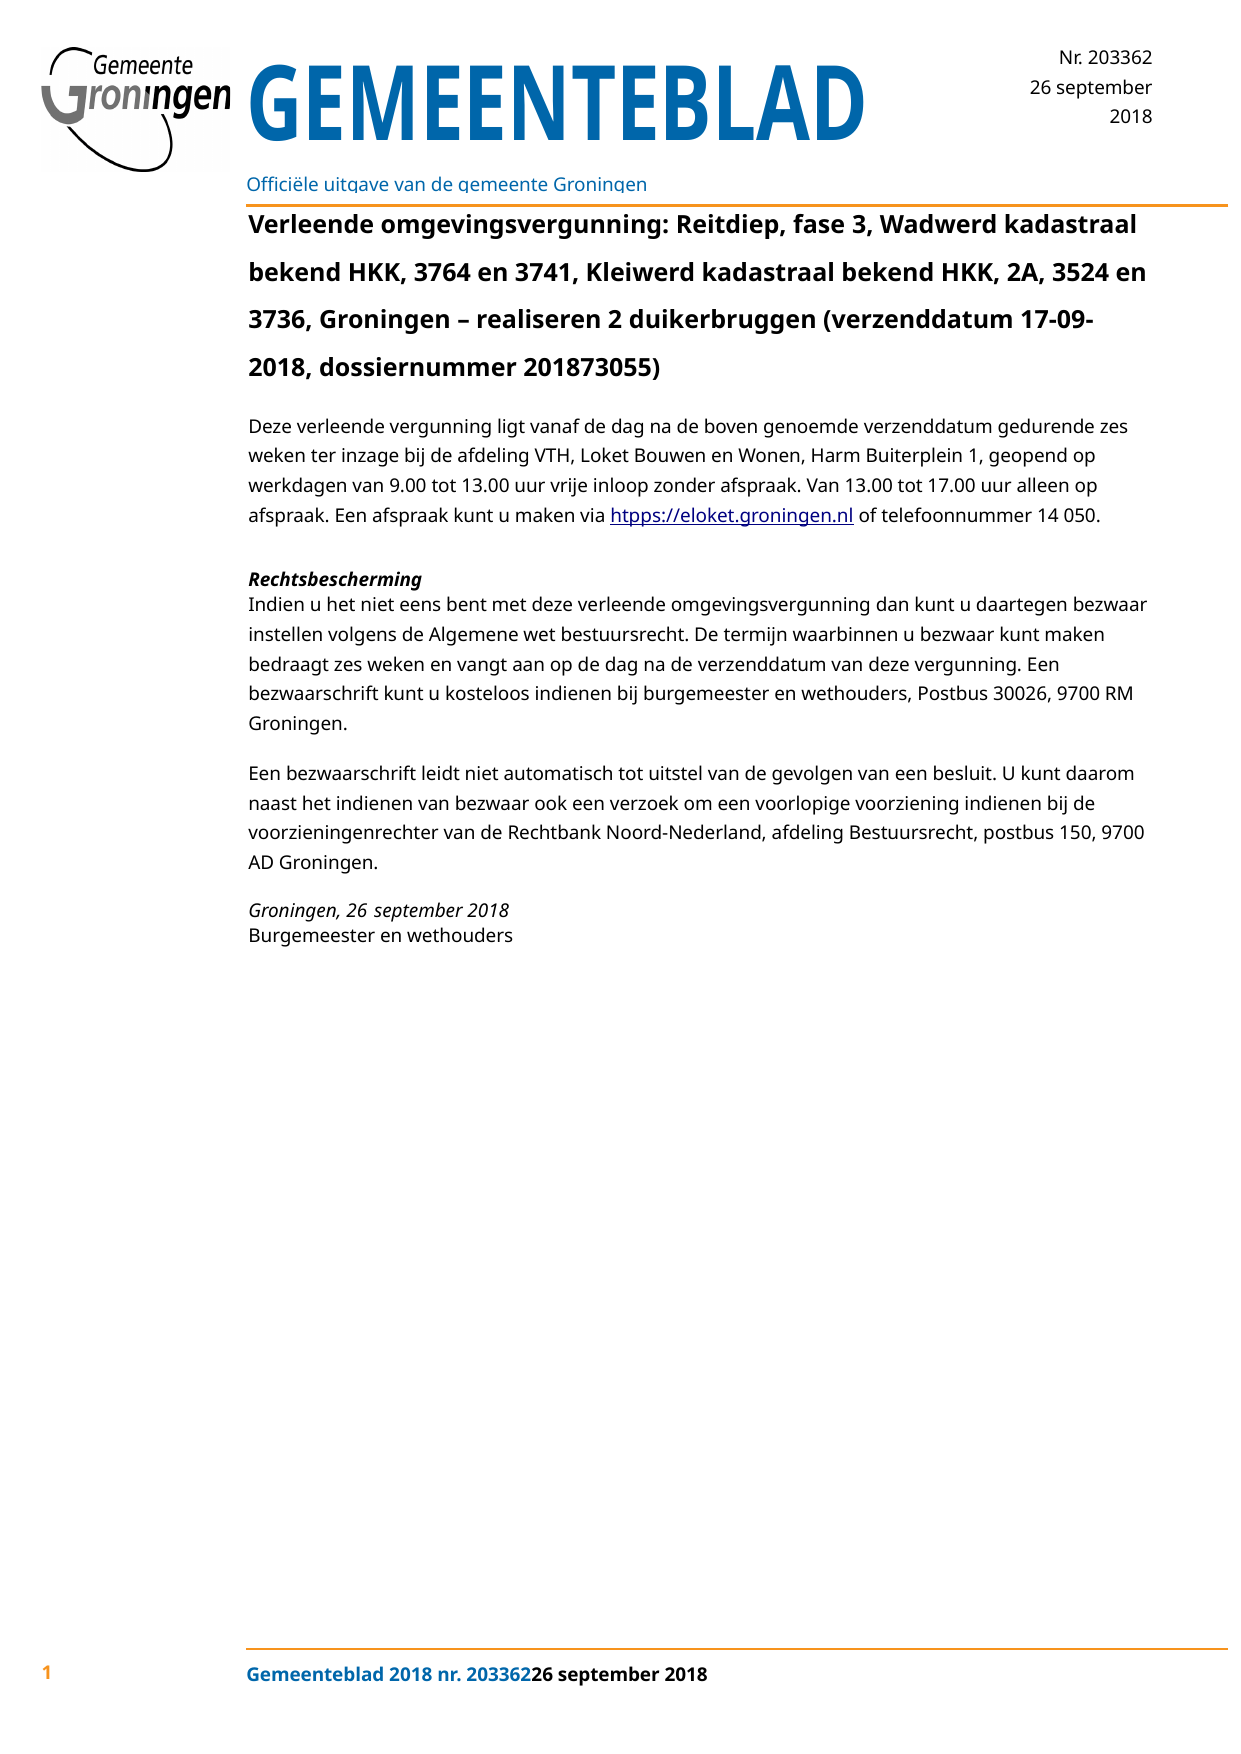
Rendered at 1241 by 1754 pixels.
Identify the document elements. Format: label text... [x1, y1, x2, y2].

text Burgemeester en wethouders [248, 923, 1152, 948]
text Rechtsbescherming [248, 566, 1152, 592]
text Een bezwaarschrift leidt niet automatisch tot uitstel van de gevolgen van een besluit. U kunt daarom naast het indienen van bezwaar ook een verzoek om een voorlopige voorziening indienen bij de voorzieningenrechter van de Rechtbank Noord-Nederland, afdeling Bestuursrecht, postbus 150, 9700 AD Groningen. [248, 760, 1152, 875]
picture [41, 47, 231, 172]
text Deze verleende vergunning ligt vanaf de dag na de boven genoemde verzenddatum gedurende zes weken ter inzage bij de afdeling VTH, Loket Bouwen en Wonen, Harm Buiterplein 1, geopend op werkdagen van 9.00 tot 13.00 uur vrije inloop zonder afspraak. Van 13.00 tot 17.00 uur alleen op afspraak. Een afspraak kunt u maken via htpps://eloket.groningen.nl of telefoonnummer 14 050. [248, 413, 1152, 528]
text Verleende omgevingsvergunning: Reitdiep, fase 3, Wadwerd kadastraal bekend HKK, 3764 en 3741, Kleiwerd kadastraal bekend HKK, 2A, 3524 en 3736, Groningen – realiseren 2 duikerbruggen (verzenddatum 17-09-2018, dossiernummer 201873055) [248, 207, 1152, 384]
text Groningen, 26 september 2018 [248, 897, 1152, 923]
text Indien u het niet eens bent met deze verleende omgevingsvergunning dan kunt u daartegen bezwaar instellen volgens de Algemene wet bestuursrecht. De termijn waarbinnen u bezwaar kunt maken bedraagt zes weken en vangt aan op de dag na de verzenddatum van deze vergunning. Een bezwaarschrift kunt u kosteloos indienen bij burgemeester en wethouders, Postbus 30026, 9700 RM Groningen. [248, 592, 1152, 736]
